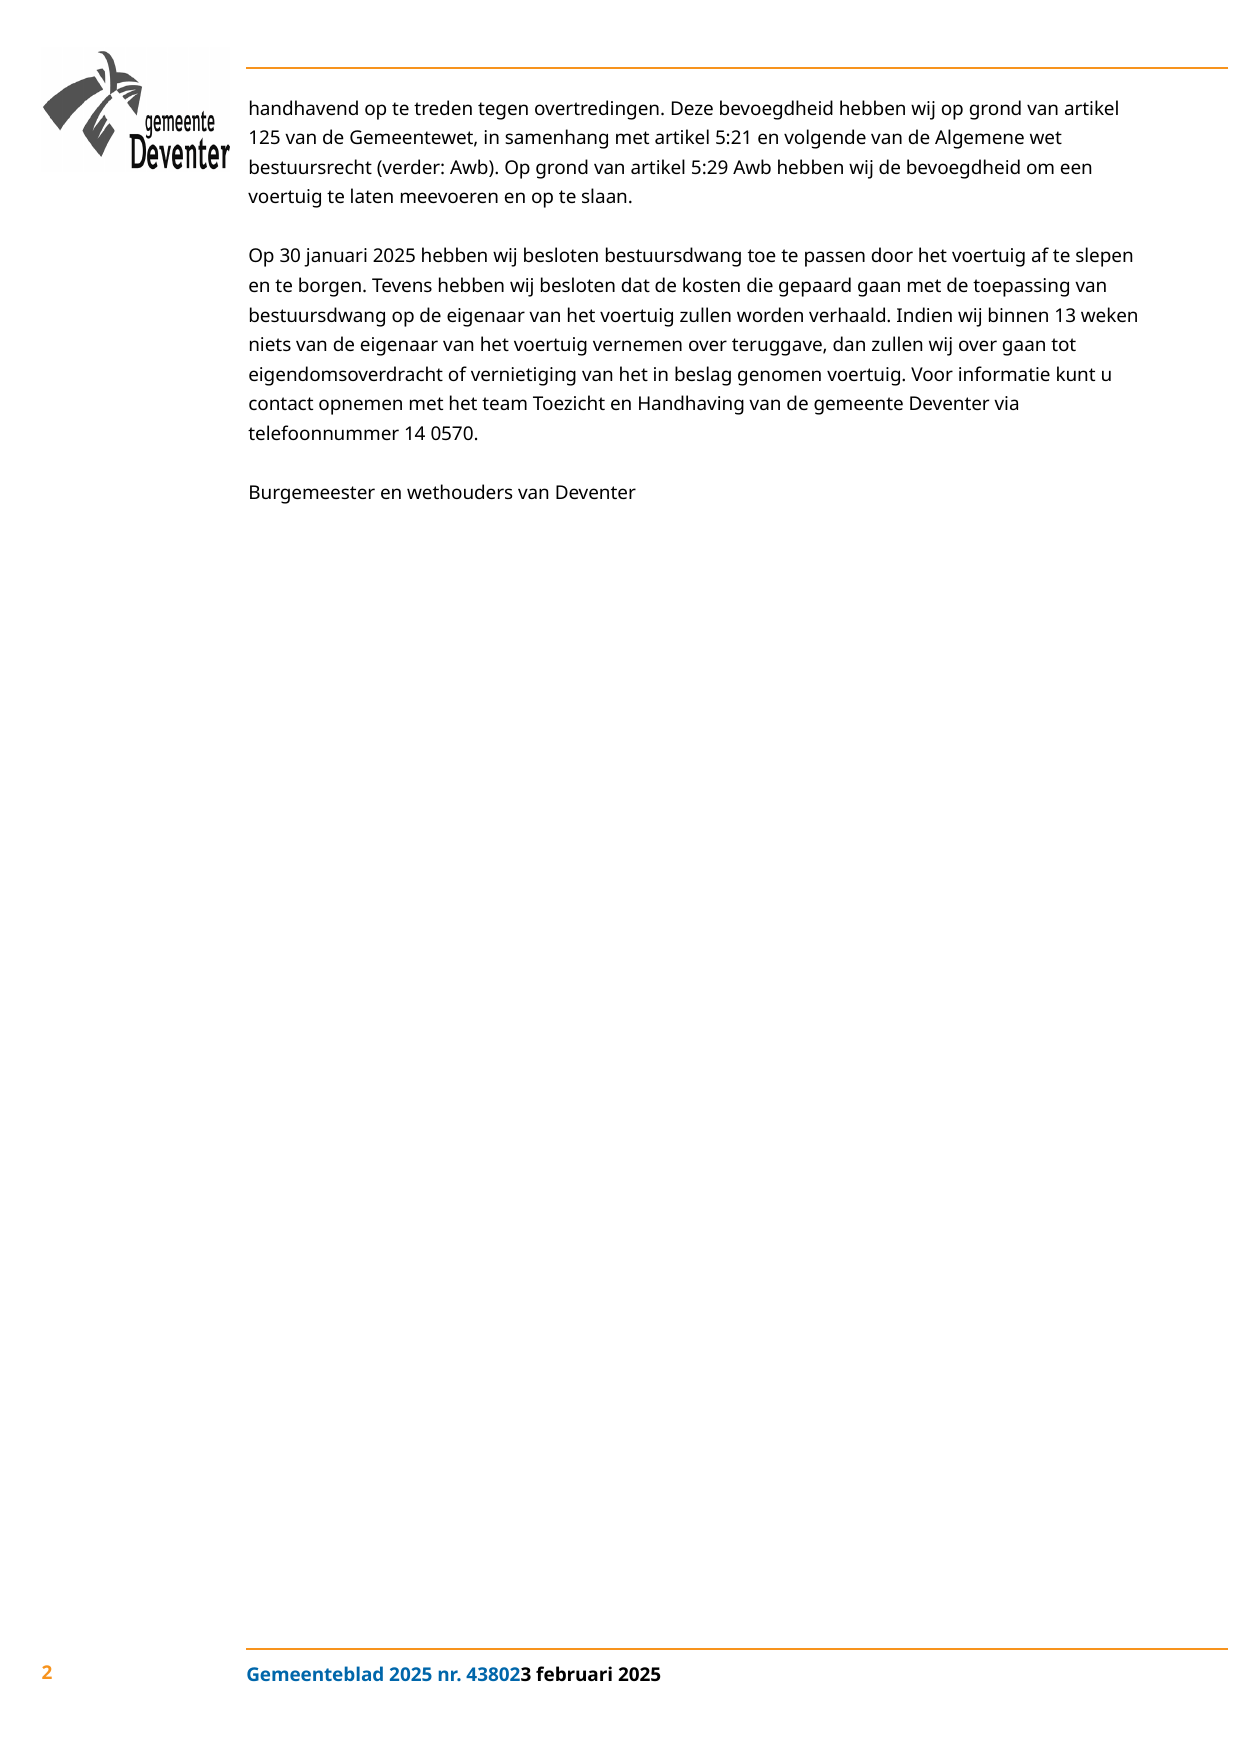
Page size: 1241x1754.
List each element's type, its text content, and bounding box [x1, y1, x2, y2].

text Burgemeester en wethouders van Deventer [248, 479, 1152, 505]
text handhavend op te treden tegen overtredingen. Deze bevoegdheid hebben wij op grond van artikel 125 van de Gemeentewet, in samenhang met artikel 5:21 en volgende van de Algemene wet bestuursrecht (verder: Awb). Op grond van artikel 5:29 Awb hebben wij de bevoegdheid om een voertuig te laten meevoeren en op te slaan. [248, 95, 1152, 209]
picture [41, 47, 231, 172]
text Op 30 januari 2025 hebben wij besloten bestuursdwang toe te passen door het voertuig af te slepen en te borgen. Tevens hebben wij besloten dat de kosten die gepaard gaan met de toepassing van bestuursdwang op de eigenaar van het voertuig zullen worden verhaald. Indien wij binnen 13 weken niets van de eigenaar van het voertuig vernemen over teruggave, dan zullen wij over gaan tot eigendomsoverdracht of vernietiging van het in beslag genomen voertuig. Voor informatie kunt u contact opnemen met het team Toezicht en Handhaving van de gemeente Deventer via telefoonnummer 14 0570. [248, 243, 1152, 446]
